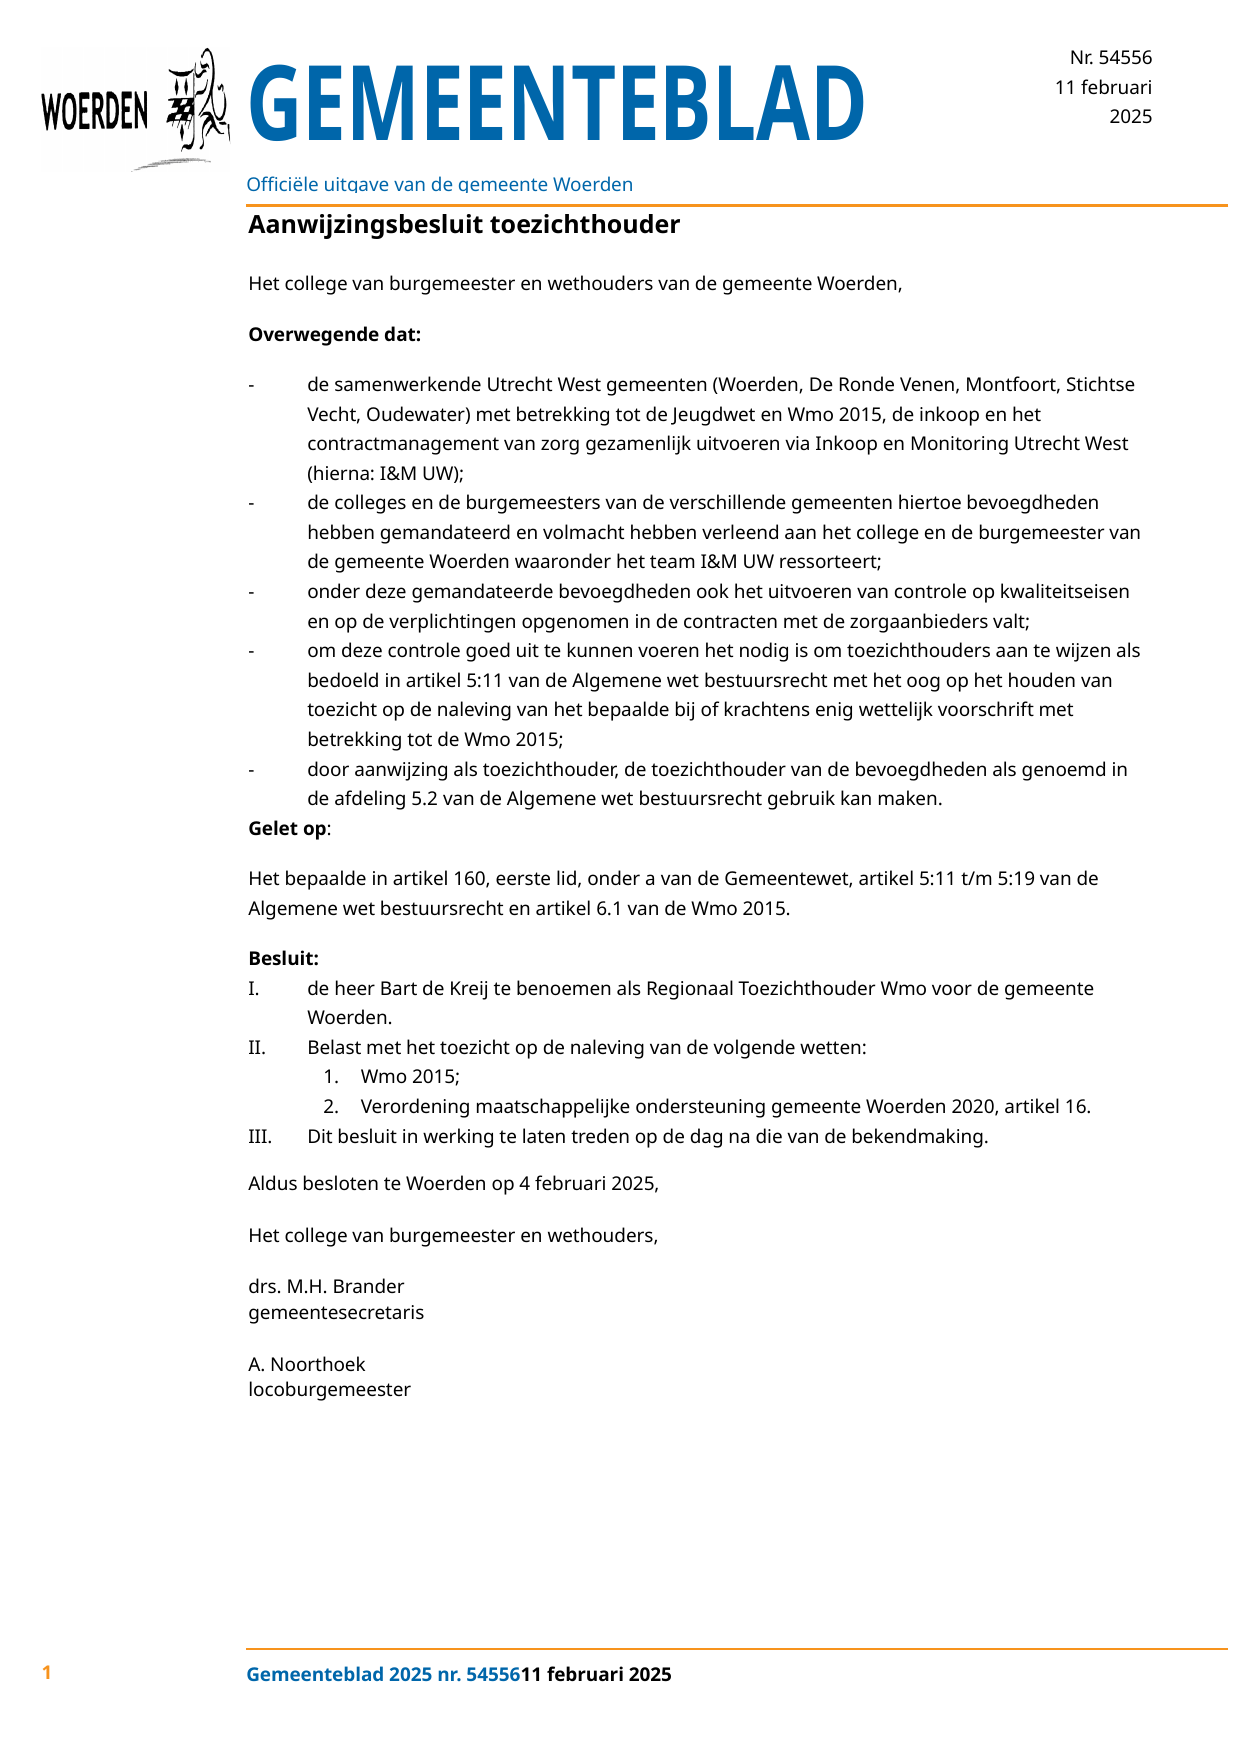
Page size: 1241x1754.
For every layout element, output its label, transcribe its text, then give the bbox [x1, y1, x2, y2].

list Verordening maatschappelijke ondersteuning gemeente Woerden 2020, artikel 16. [323, 1093, 1152, 1119]
list onder deze gemandateerde bevoegdheden ook het uitvoeren van controle op kwaliteitseisen en op de verplichtingen opgenomen in de contracten met de zorgaanbieders valt; [248, 578, 1152, 633]
text drs. M.H. Brander [248, 1273, 1152, 1299]
text Overwegende dat: [248, 321, 1152, 346]
text A. Noorthoek [248, 1351, 1152, 1376]
text Besluit: [248, 945, 1152, 971]
text Gelet op: [248, 815, 1152, 841]
text Het college van burgemeester en wethouders, [248, 1222, 1152, 1248]
text locoburgemeester [248, 1376, 1152, 1402]
list de samenwerkende Utrecht West gemeenten (Woerden, De Ronde Venen, Montfoort, Stichtse Vecht, Oudewater) met betrekking tot de Jeugdwet en Wmo 2015, de inkoop en het contractmanagement van zorg gezamenlijk uitvoeren via Inkoop en Monitoring Utrecht West (hierna: I&M UW); [248, 371, 1152, 486]
list Belast met het toezicht op de naleving van de volgende wetten: [248, 1034, 1152, 1060]
list Wmo 2015; [323, 1064, 1152, 1089]
text gemeentesecretaris [248, 1299, 1152, 1325]
text Aanwijzingsbesluit toezichthouder [248, 207, 1152, 241]
text Aldus besloten te Woerden op 4 februari 2025, [248, 1171, 1152, 1196]
list de colleges en de burgemeesters van de verschillende gemeenten hiertoe bevoegdheden hebben gemandateerd en volmacht hebben verleend aan het college en de burgemeester van de gemeente Woerden waaronder het team I&M UW ressorteert; [248, 489, 1152, 574]
picture [41, 47, 231, 172]
list om deze controle goed uit te kunnen voeren het nodig is om toezichthouders aan te wijzen als bedoeld in artikel 5:11 van de Algemene wet bestuursrecht met het oog op het houden van toezicht op de naleving van het bepaalde bij of krachtens enig wettelijk voorschrift met betrekking tot de Wmo 2015; [248, 637, 1152, 752]
text Het bepaalde in artikel 160, eerste lid, onder a van de Gemeentewet, artikel 5:11 t/m 5:19 van de Algemene wet bestuursrecht en artikel 6.1 van de Wmo 2015. [248, 865, 1152, 921]
text Het college van burgemeester en wethouders van de gemeente Woerden, [248, 270, 1152, 296]
list door aanwijzing als toezichthouder, de toezichthouder van de bevoegdheden als genoemd in de afdeling 5.2 van de Algemene wet bestuursrecht gebruik kan maken. [248, 756, 1152, 811]
list de heer Bart de Kreij te benoemen als Regionaal Toezichthouder Wmo voor de gemeente Woerden. [248, 975, 1152, 1030]
list Dit besluit in werking te laten treden op de dag na die van de bekendmaking. [248, 1123, 1152, 1148]
